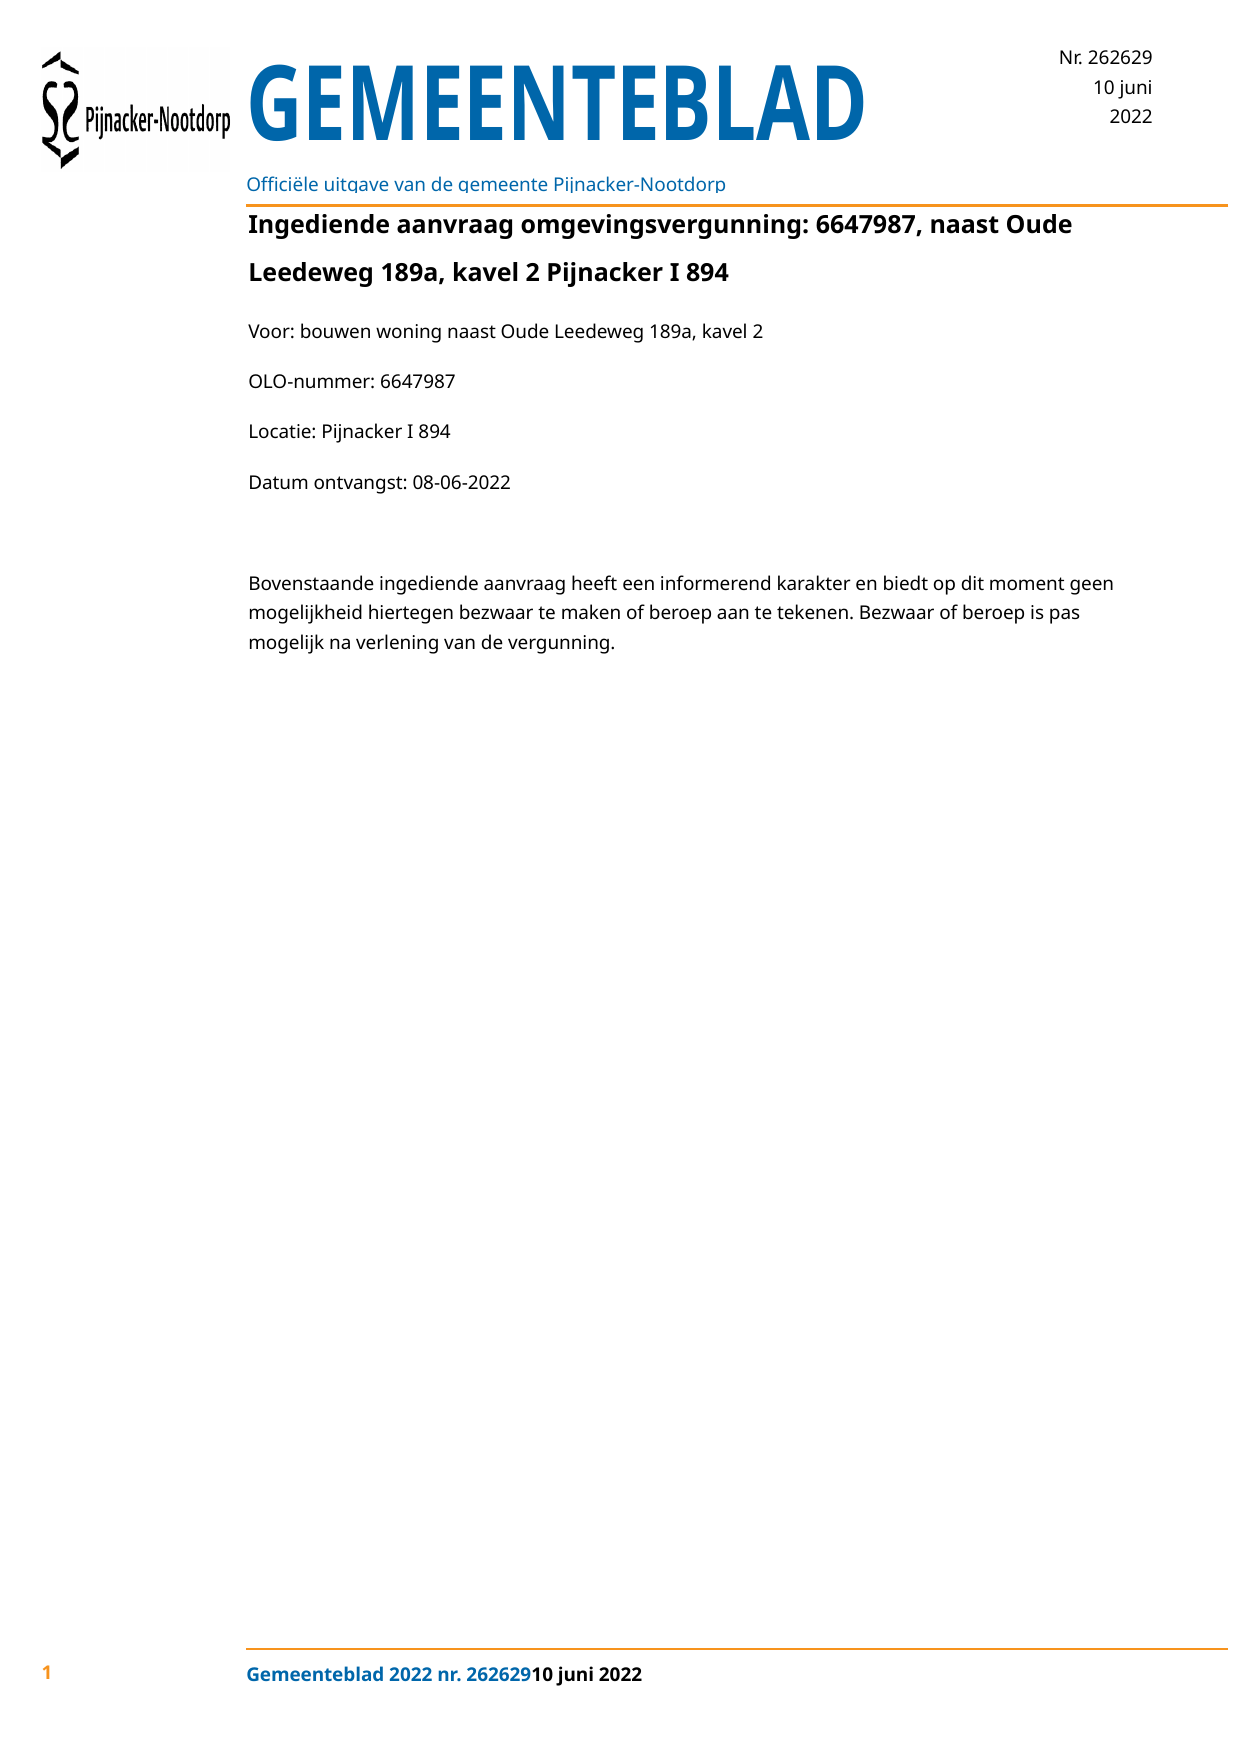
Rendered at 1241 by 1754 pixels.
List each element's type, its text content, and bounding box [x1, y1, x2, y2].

picture [41, 47, 231, 172]
text Ingediende aanvraag omgevingsvergunning: 6647987, naast Oude Leedeweg 189a, kavel 2 Pijnacker I 894 [248, 207, 1152, 288]
text Bovenstaande ingediende aanvraag heeft een informerend karakter en biedt op dit moment geen mogelijkheid hiertegen bezwaar te maken of beroep aan te tekenen. Bezwaar of beroep is pas mogelijk na verlening van de vergunning. [248, 570, 1152, 655]
text OLO-nummer: 6647987 [248, 368, 1152, 394]
text Voor: bouwen woning naast Oude Leedeweg 189a, kavel 2 [248, 318, 1152, 344]
text Datum ontvangst: 08-06-2022 [248, 469, 1152, 495]
text Locatie: Pijnacker I 894 [248, 419, 1152, 444]
